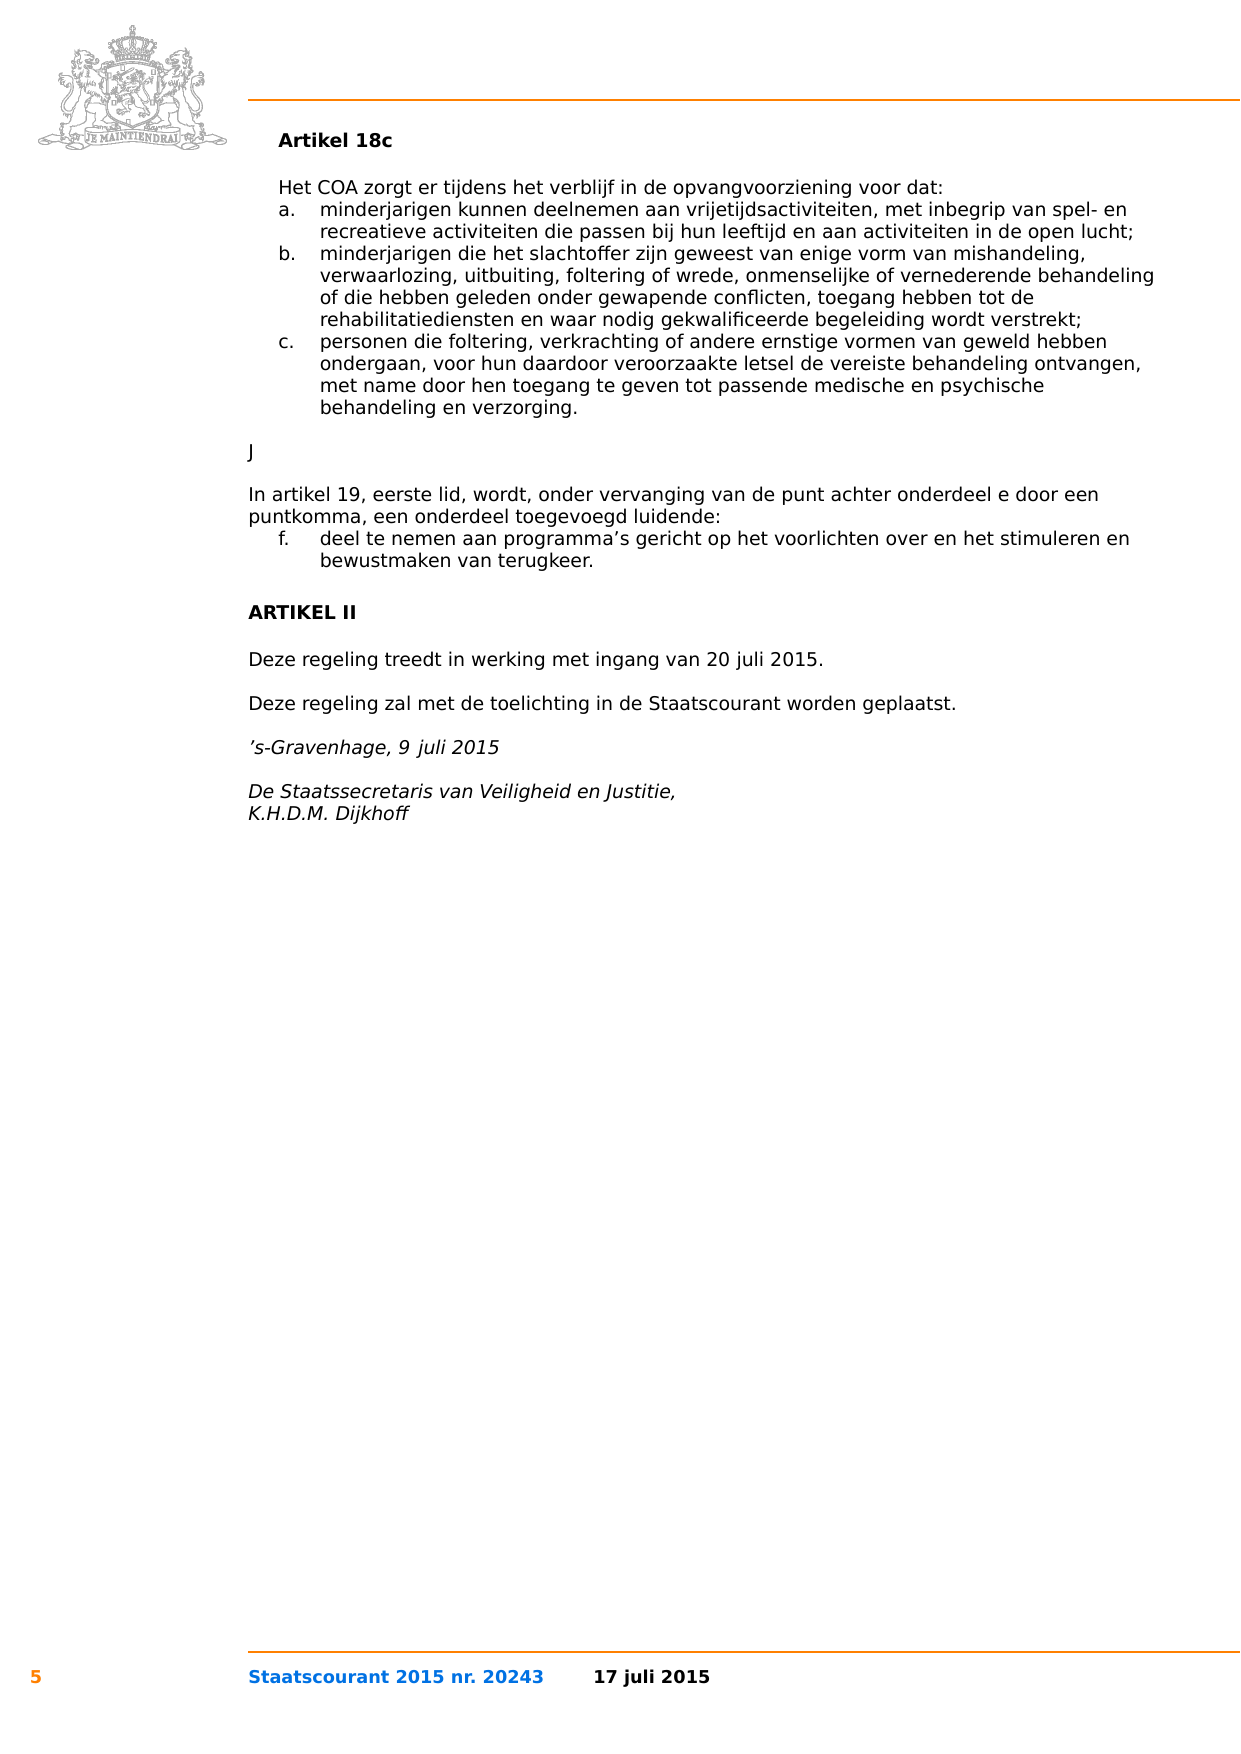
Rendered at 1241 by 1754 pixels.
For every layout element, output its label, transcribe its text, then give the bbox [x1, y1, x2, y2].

text Deze regeling zal met de toelichting in de Staatscourant worden geplaatst. [248, 693, 1163, 715]
text J [248, 441, 1163, 462]
text a. minderjarigen kunnen deelnemen aan vrijetijdsactiviteiten, met inbegrip van spel- en recreatieve activiteiten die passen bij hun leeftijd en aan activiteiten in de open lucht; [278, 199, 1163, 243]
subtitle ARTIKEL II [248, 602, 1163, 624]
text De Staatssecretaris van Veiligheid en Justitie, K.H.D.M. Dijkhoff [248, 781, 1163, 825]
text c. personen die foltering, verkrachting of andere ernstige vormen van geweld hebben ondergaan, voor hun daardoor veroorzaakte letsel de vereiste behandeling ontvangen, met name door hen toegang te geven tot passende medische en psychische behandeling en verzorging. [278, 331, 1163, 419]
picture [38, 25, 227, 150]
text Deze regeling treedt in werking met ingang van 20 juli 2015. [248, 649, 1163, 671]
text In artikel 19, eerste lid, wordt, onder vervanging van de punt achter onderdeel e door een puntkomma, een onderdeel toegevoegd luidende: [248, 484, 1163, 528]
text b. minderjarigen die het slachtoffer zijn geweest van enige vorm van mishandeling, verwaarlozing, uitbuiting, foltering of wrede, onmenselijke of vernederende behandeling of die hebben geleden onder gewapende conflicten, toegang hebben tot de rehabilitatiediensten en waar nodig gekwalificeerde begeleiding wordt verstrekt; [278, 243, 1163, 331]
text Het COA zorgt er tijdens het verblijf in de opvangvoorziening voor dat: [278, 177, 1163, 199]
text f. deel te nemen aan programma’s gericht op het voorlichten over en het stimuleren en bewustmaken van terugkeer. [278, 528, 1163, 572]
subtitle Artikel 18c [278, 130, 1163, 152]
text ’s-Gravenhage, 9 juli 2015 [248, 737, 1163, 759]
